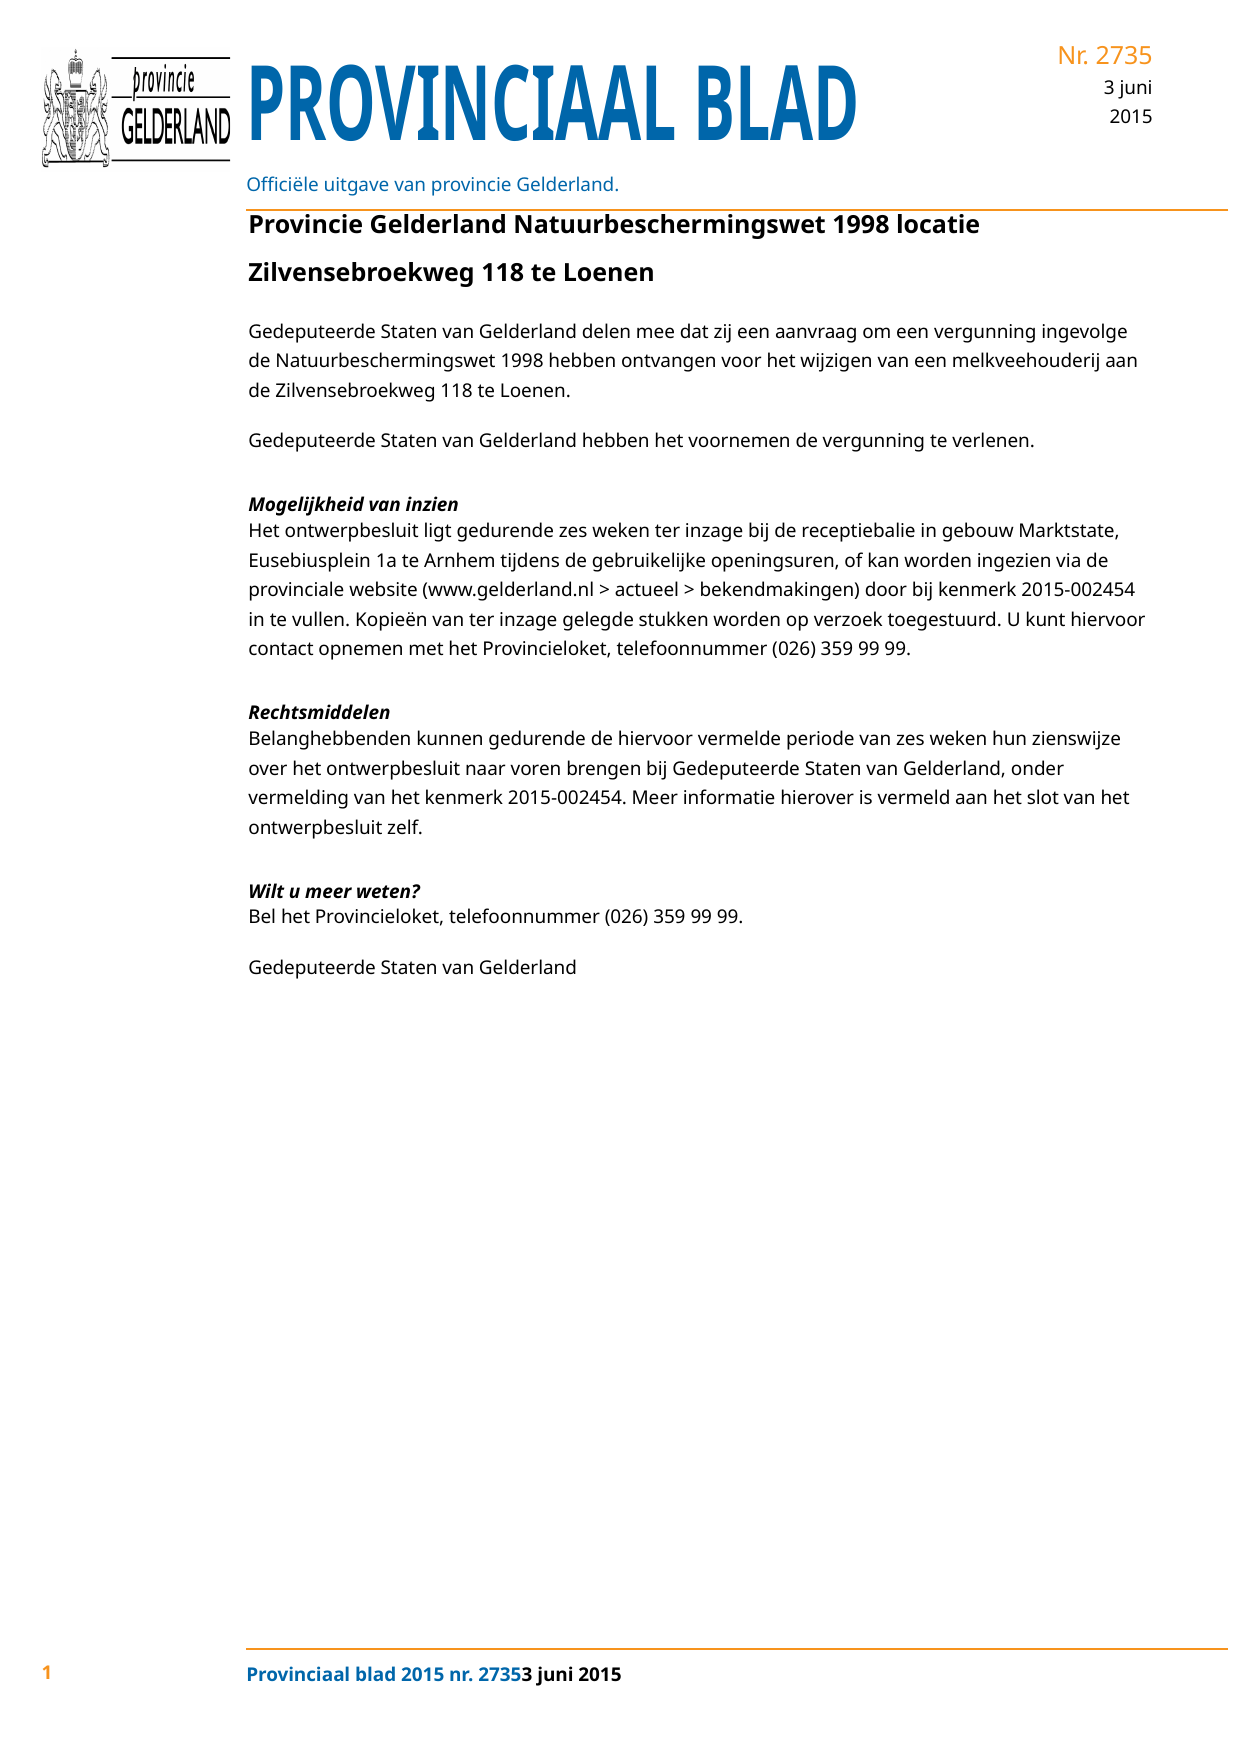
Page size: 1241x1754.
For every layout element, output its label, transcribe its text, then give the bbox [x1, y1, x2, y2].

text Belanghebbenden kunnen gedurende de hiervoor vermelde periode van zes weken hun zienswijze over het ontwerpbesluit naar voren brengen bij Gedeputeerde Staten van Gelderland, onder vermelding van het kenmerk 2015-002454. Meer informatie hierover is vermeld aan het slot van het ontwerpbesluit zelf. [248, 725, 1152, 840]
text Gedeputeerde Staten van Gelderland delen mee dat zij een aanvraag om een vergunning ingevolge de Natuurbeschermingswet 1998 hebben ontvangen voor het wijzigen van een melkveehouderij aan de Zilvensebroekweg 118 te Loenen. [248, 318, 1152, 403]
text Gedeputeerde Staten van Gelderland [248, 954, 1152, 980]
text Rechtsmiddelen [248, 699, 1152, 725]
text Bel het Provincieloket, telefoonnummer (026) 359 99 99. [248, 904, 1152, 929]
text Mogelijkheid van inzien [248, 491, 1152, 517]
text Provincie Gelderland Natuurbeschermingswet 1998 locatie Zilvensebroekweg 118 te Loenen [248, 211, 1152, 288]
text Het ontwerpbesluit ligt gedurende zes weken ter inzage bij de receptiebalie in gebouw Marktstate, Eusebiusplein 1a te Arnhem tijdens de gebruikelijke openingsuren, of kan worden ingezien via de provinciale website (www.gelderland.nl > actueel > bekendmakingen) door bij kenmerk 2015-002454 in te vullen. Kopieën van ter inzage gelegde stukken worden op verzoek toegestuurd. U kunt hiervoor contact opnemen met het Provincieloket, telefoonnummer (026) 359 99 99. [248, 517, 1152, 661]
picture [41, 47, 231, 172]
text Wilt u meer weten? [248, 878, 1152, 904]
text Gedeputeerde Staten van Gelderland hebben het voornemen de vergunning te verlenen. [248, 427, 1152, 453]
